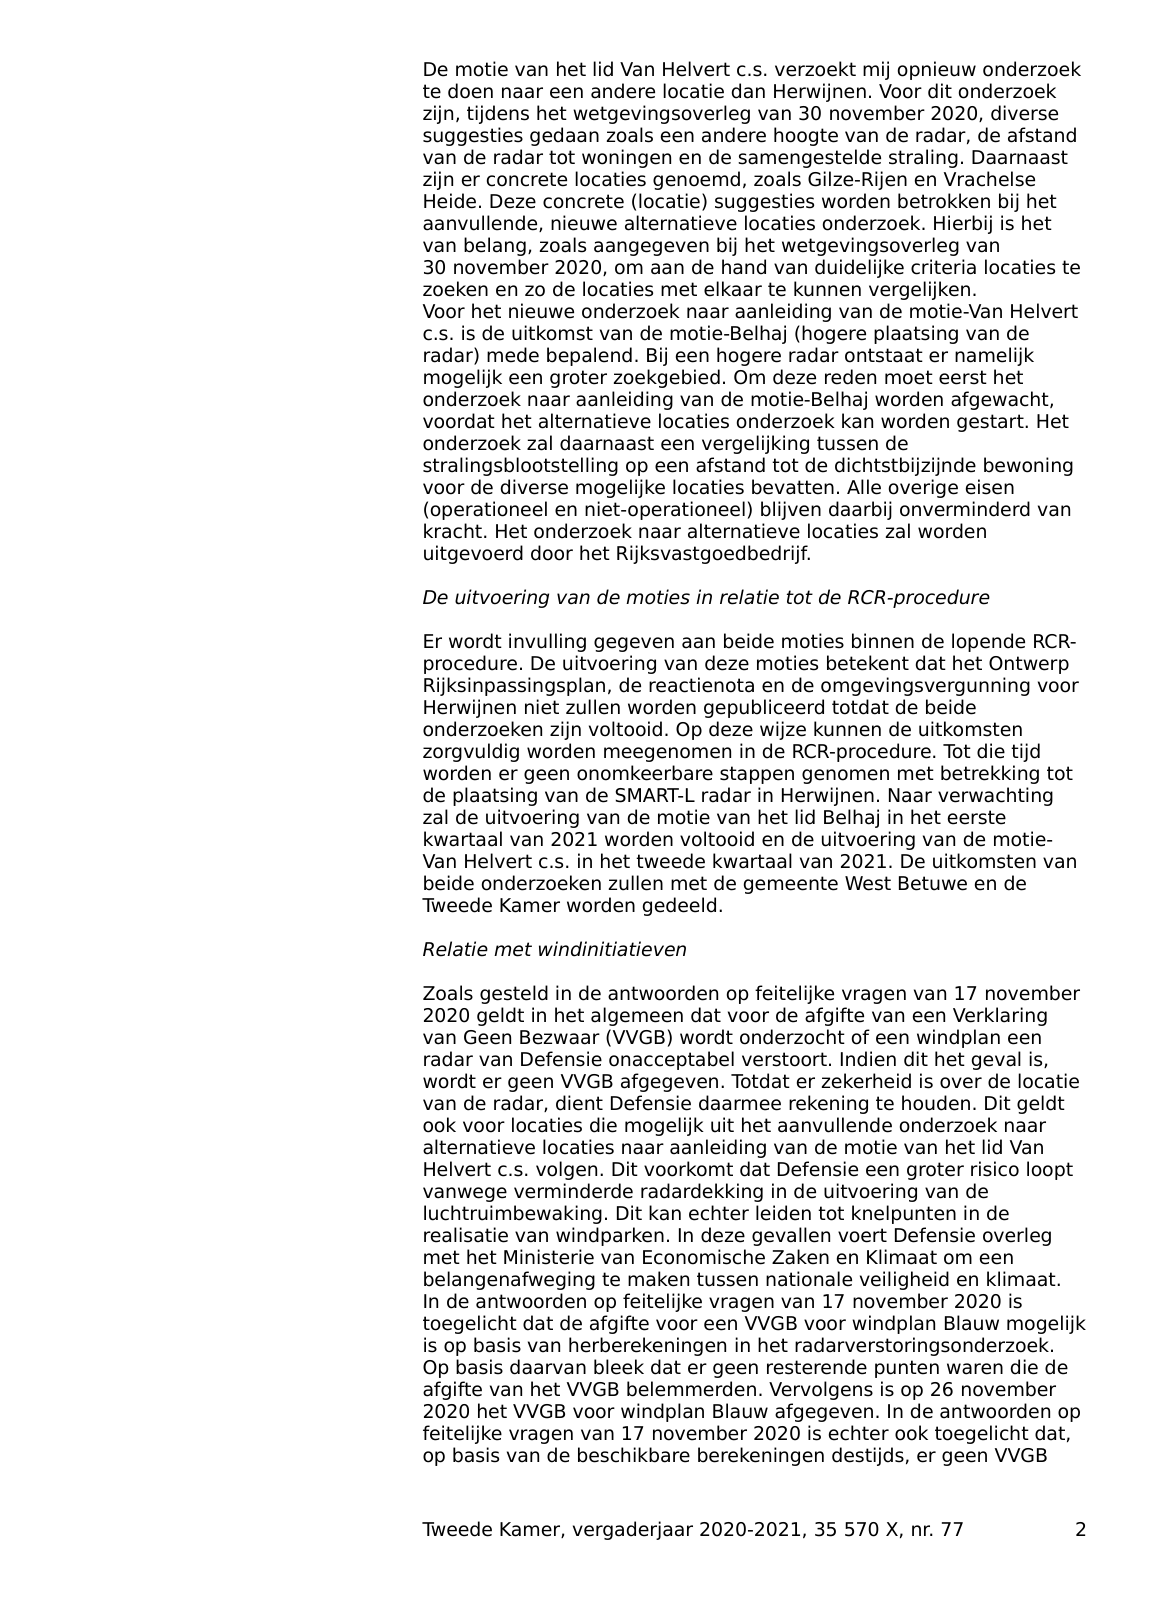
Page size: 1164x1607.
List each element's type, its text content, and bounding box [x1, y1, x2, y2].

subtitle De uitvoering van de moties in relatie tot de RCR-procedure [422, 587, 1087, 609]
subtitle Relatie met windinitiatieven [422, 939, 1087, 961]
text In de antwoorden op feitelijke vragen van 17 november 2020 is toegelicht dat de afgifte voor een VVGB voor windplan Blauw mogelijk is op basis van herberekeningen in het radarverstoringsonderzoek. Op basis daarvan bleek dat er geen resterende punten waren die de afgifte van het VVGB belemmerden. Vervolgens is op 26 november 2020 het VVGB voor windplan Blauw afgegeven. In de antwoorden op feitelijke vragen van 17 november 2020 is echter ook toegelicht dat, op basis van de beschikbare berekeningen destijds, er geen VVGB [422, 1291, 1087, 1467]
text Zoals gesteld in de antwoorden op feitelijke vragen van 17 november 2020 geldt in het algemeen dat voor de afgifte van een Verklaring van Geen Bezwaar (VVGB) wordt onderzocht of een windplan een radar van Defensie onacceptabel verstoort. Indien dit het geval is, wordt er geen VVGB afgegeven. Totdat er zekerheid is over de locatie van de radar, dient Defensie daarmee rekening te houden. Dit geldt ook voor locaties die mogelijk uit het aanvullende onderzoek naar alternatieve locaties naar aanleiding van de motie van het lid Van Helvert c.s. volgen. Dit voorkomt dat Defensie een groter risico loopt vanwege verminderde radardekking in de uitvoering van de luchtruimbewaking. Dit kan echter leiden tot knelpunten in de realisatie van windparken. In deze gevallen voert Defensie overleg met het Ministerie van Economische Zaken en Klimaat om een belangenafweging te maken tussen nationale veiligheid en klimaat. [422, 983, 1087, 1291]
text Voor het nieuwe onderzoek naar aanleiding van de motie-Van Helvert c.s. is de uitkomst van de motie-Belhaj (hogere plaatsing van de radar) mede bepalend. Bij een hogere radar ontstaat er namelijk mogelijk een groter zoekgebied. Om deze reden moet eerst het onderzoek naar aanleiding van de motie-Belhaj worden afgewacht, voordat het alternatieve locaties onderzoek kan worden gestart. Het onderzoek zal daarnaast een vergelijking tussen de stralingsblootstelling op een afstand tot de dichtstbijzijnde bewoning voor de diverse mogelijke locaties bevatten. Alle overige eisen (operationeel en niet-operationeel) blijven daarbij onverminderd van kracht. Het onderzoek naar alternatieve locaties zal worden uitgevoerd door het Rijksvastgoedbedrijf. [422, 301, 1087, 564]
text De motie van het lid Van Helvert c.s. verzoekt mij opnieuw onderzoek te doen naar een andere locatie dan Herwijnen. Voor dit onderzoek zijn, tijdens het wetgevingsoverleg van 30 november 2020, diverse suggesties gedaan zoals een andere hoogte van de radar, de afstand van de radar tot woningen en de samengestelde straling. Daarnaast zijn er concrete locaties genoemd, zoals Gilze-Rijen en Vrachelse Heide. Deze concrete (locatie) suggesties worden betrokken bij het aanvullende, nieuwe alternatieve locaties onderzoek. Hierbij is het van belang, zoals aangegeven bij het wetgevingsoverleg van 30 november 2020, om aan de hand van duidelijke criteria locaties te zoeken en zo de locaties met elkaar te kunnen vergelijken. [422, 59, 1087, 301]
text Er wordt invulling gegeven aan beide moties binnen de lopende RCR-procedure. De uitvoering van deze moties betekent dat het Ontwerp Rijksinpassingsplan, de reactienota en de omgevingsvergunning voor Herwijnen niet zullen worden gepubliceerd totdat de beide onderzoeken zijn voltooid. Op deze wijze kunnen de uitkomsten zorgvuldig worden meegenomen in de RCR-procedure. Tot die tijd worden er geen onomkeerbare stappen genomen met betrekking tot de plaatsing van de SMART-L radar in Herwijnen. Naar verwachting zal de uitvoering van de motie van het lid Belhaj in het eerste kwartaal van 2021 worden voltooid en de uitvoering van de motie-Van Helvert c.s. in het tweede kwartaal van 2021. De uitkomsten van beide onderzoeken zullen met de gemeente West Betuwe en de Tweede Kamer worden gedeeld. [422, 631, 1087, 917]
